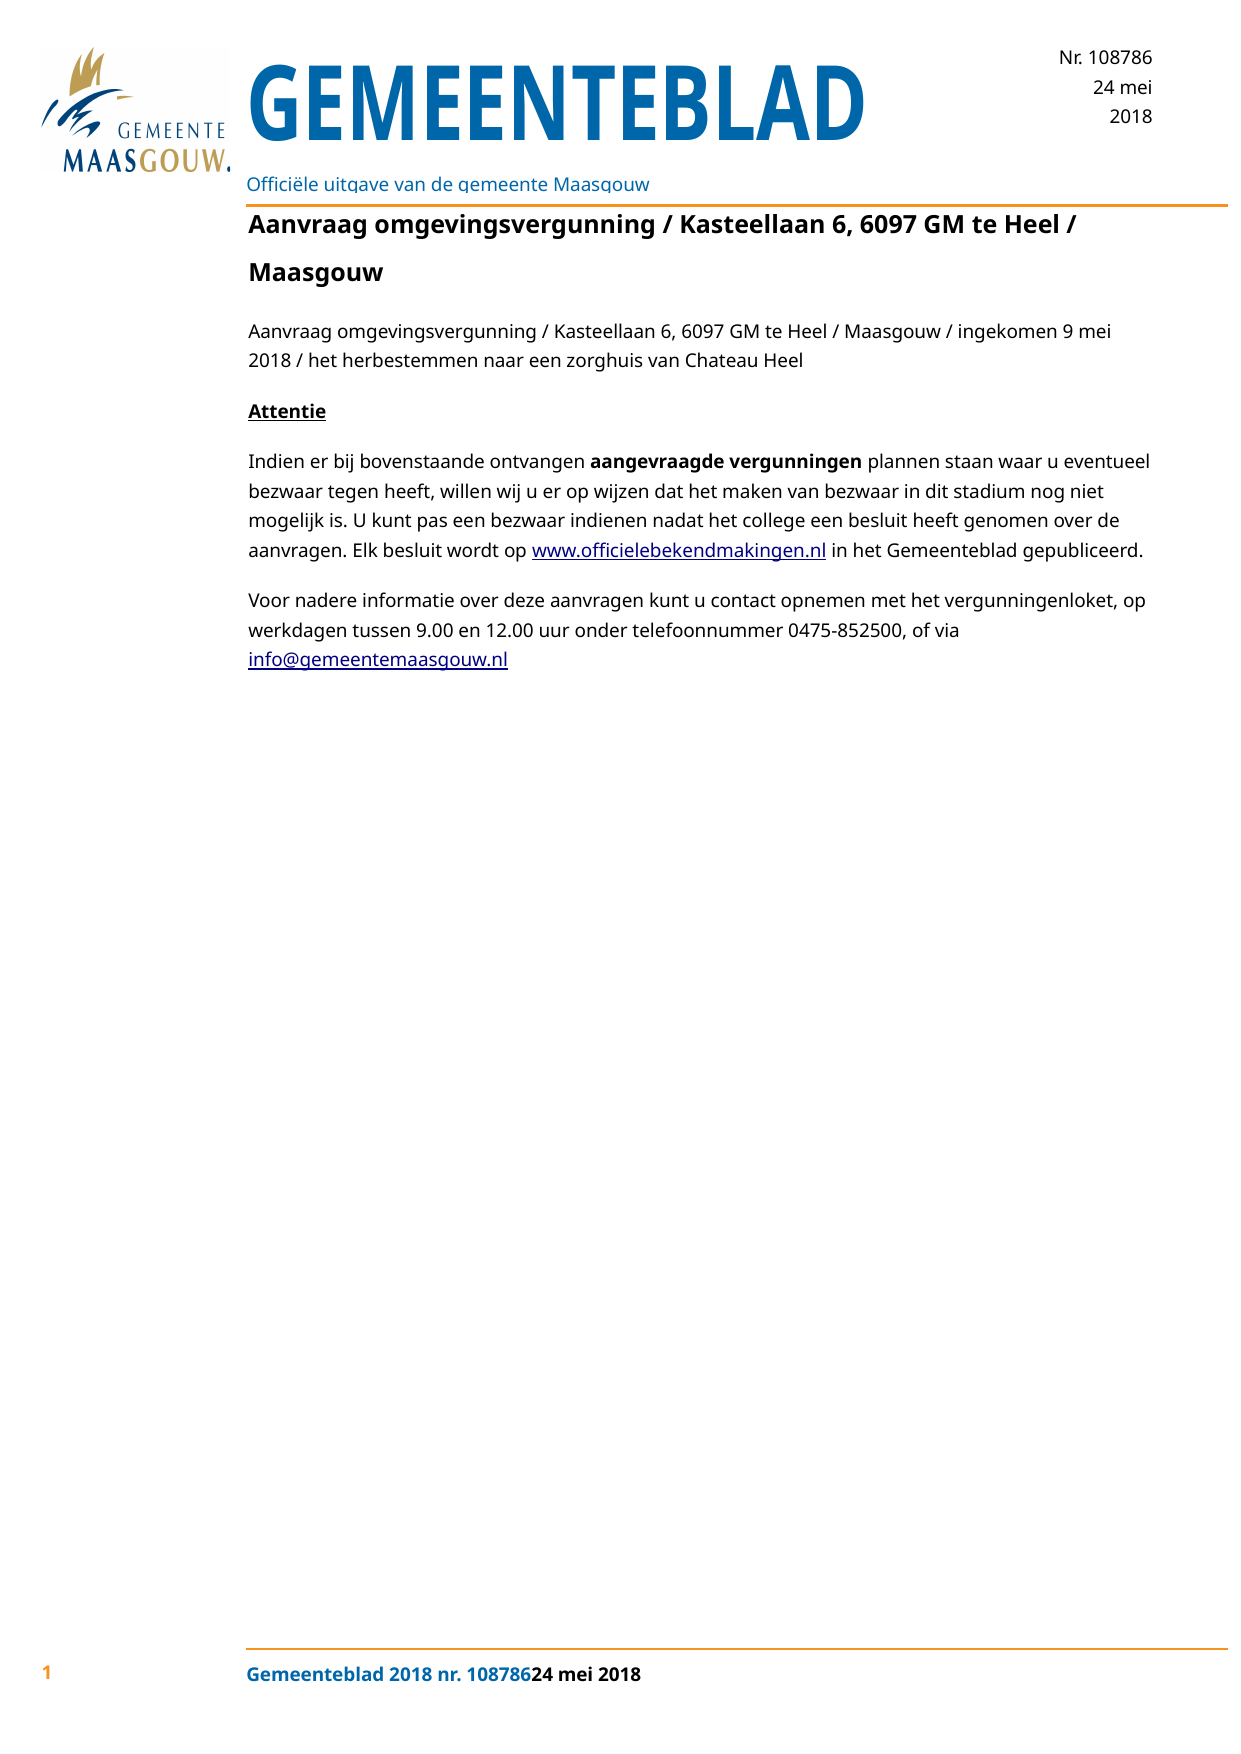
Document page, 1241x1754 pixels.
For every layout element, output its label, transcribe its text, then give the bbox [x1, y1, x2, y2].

text Indien er bij bovenstaande ontvangen aangevraagde vergunningen plannen staan waar u eventueel bezwaar tegen heeft, willen wij u er op wijzen dat het maken van bezwaar in dit stadium nog niet mogelijk is. U kunt pas een bezwaar indienen nadat het college een besluit heeft genomen over de aanvragen. Elk besluit wordt op www.officielebekendmakingen.nl in het Gemeenteblad gepubliceerd. [248, 448, 1152, 563]
text Aanvraag omgevingsvergunning / Kasteellaan 6, 6097 GM te Heel / Maasgouw [248, 207, 1152, 288]
text Voor nadere informatie over deze aanvragen kunt u contact opnemen met het vergunningenloket, op werkdagen tussen 9.00 en 12.00 uur onder telefoonnummer 0475-852500, of via info@gemeentemaasgouw.nl [248, 587, 1152, 672]
text Attentie [248, 398, 1152, 424]
picture [41, 47, 231, 172]
text Aanvraag omgevingsvergunning / Kasteellaan 6, 6097 GM te Heel / Maasgouw / ingekomen 9 mei 2018 / het herbestemmen naar een zorghuis van Chateau Heel [248, 318, 1152, 373]
